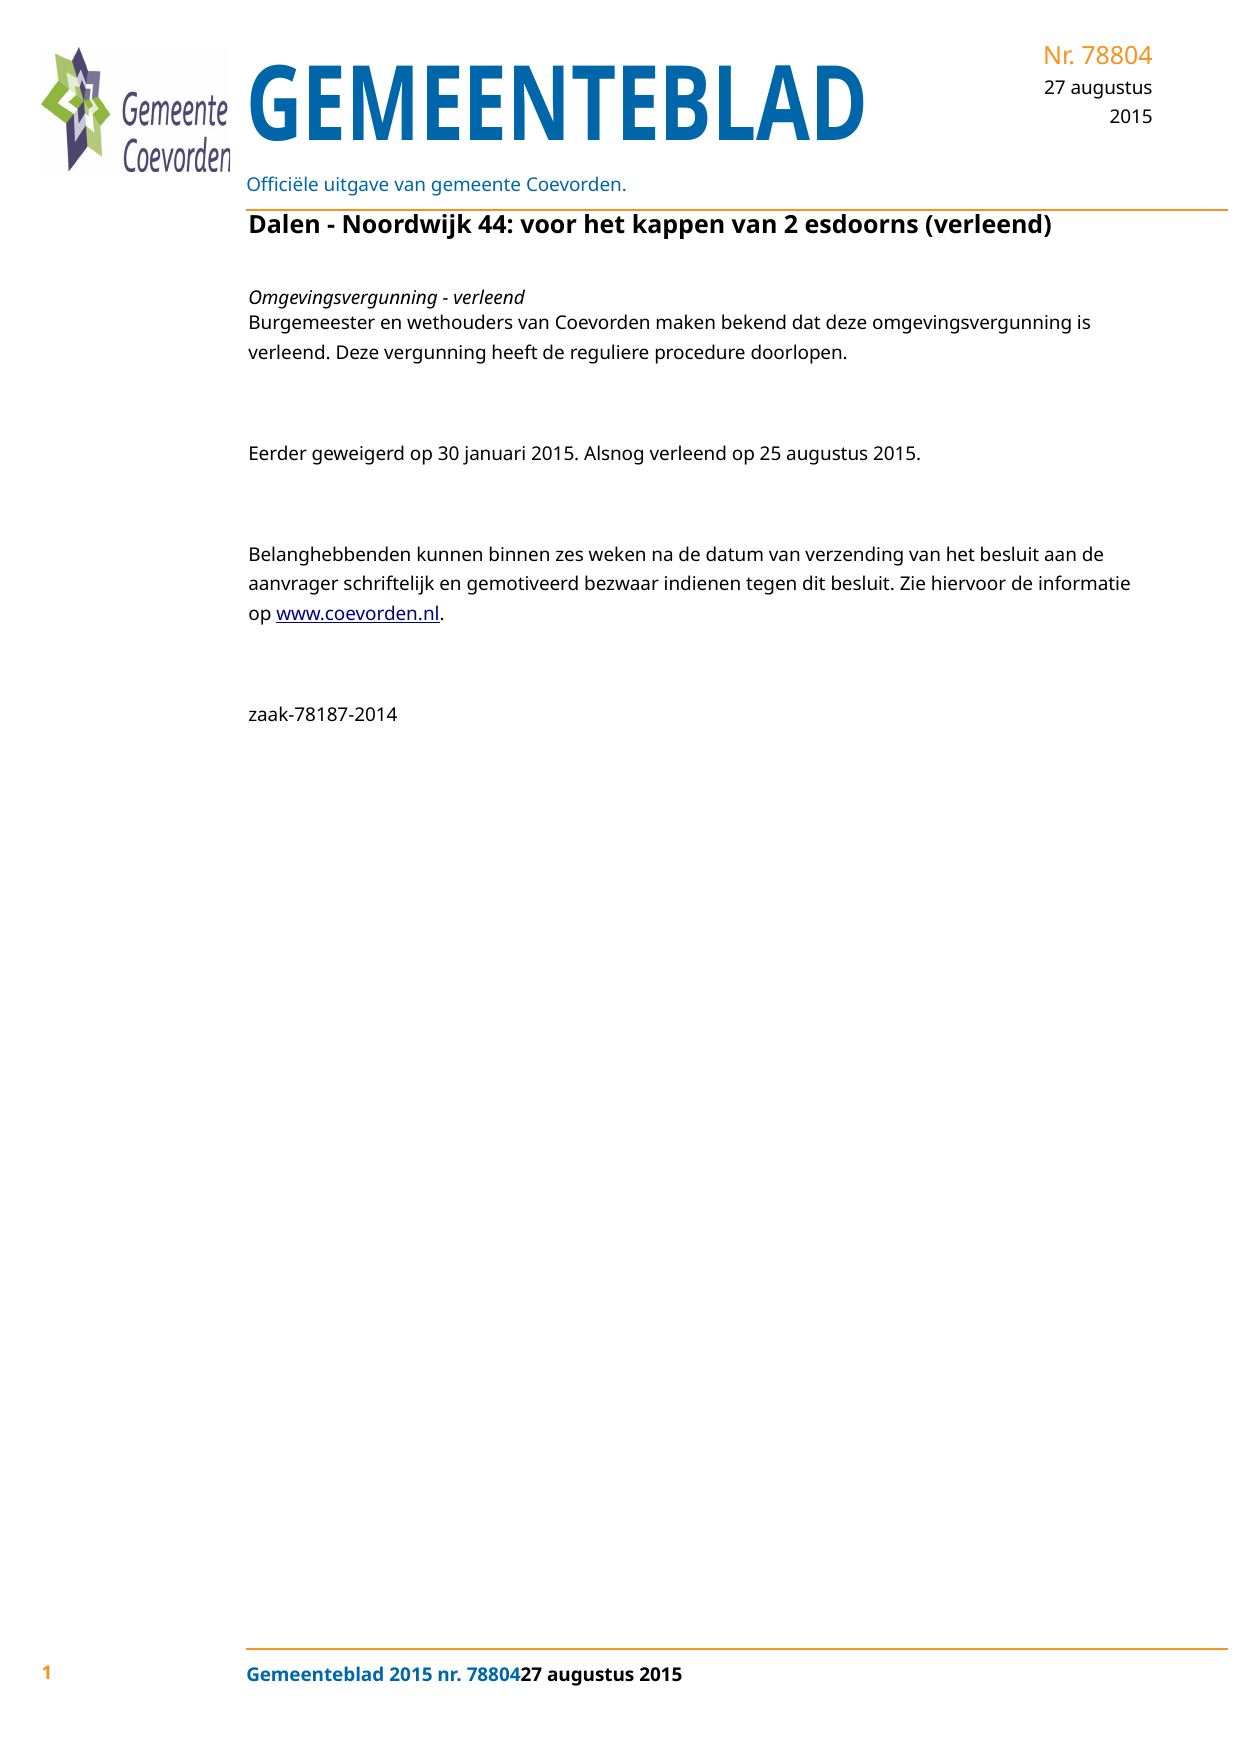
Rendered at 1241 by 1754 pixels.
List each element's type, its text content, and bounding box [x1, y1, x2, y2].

text Eerder geweigerd op 30 januari 2015. Alsnog verleend op 25 augustus 2015. [248, 440, 1152, 466]
text Omgevingsvergunning - verleend [248, 284, 1152, 309]
picture [41, 47, 231, 172]
text Burgemeester en wethouders van Coevorden maken bekend dat deze omgevingsvergunning is verleend. Deze vergunning heeft de reguliere procedure doorlopen. [248, 309, 1152, 365]
text zaak-78187-2014 [248, 701, 1152, 727]
text Dalen - Noordwijk 44: voor het kappen van 2 esdoorns (verleend) [248, 211, 1152, 241]
text Belanghebbenden kunnen binnen zes weken na de datum van verzending van het besluit aan de aanvrager schriftelijk en gemotiveerd bezwaar indienen tegen dit besluit. Zie hiervoor de informatie op www.coevorden.nl. [248, 541, 1152, 626]
